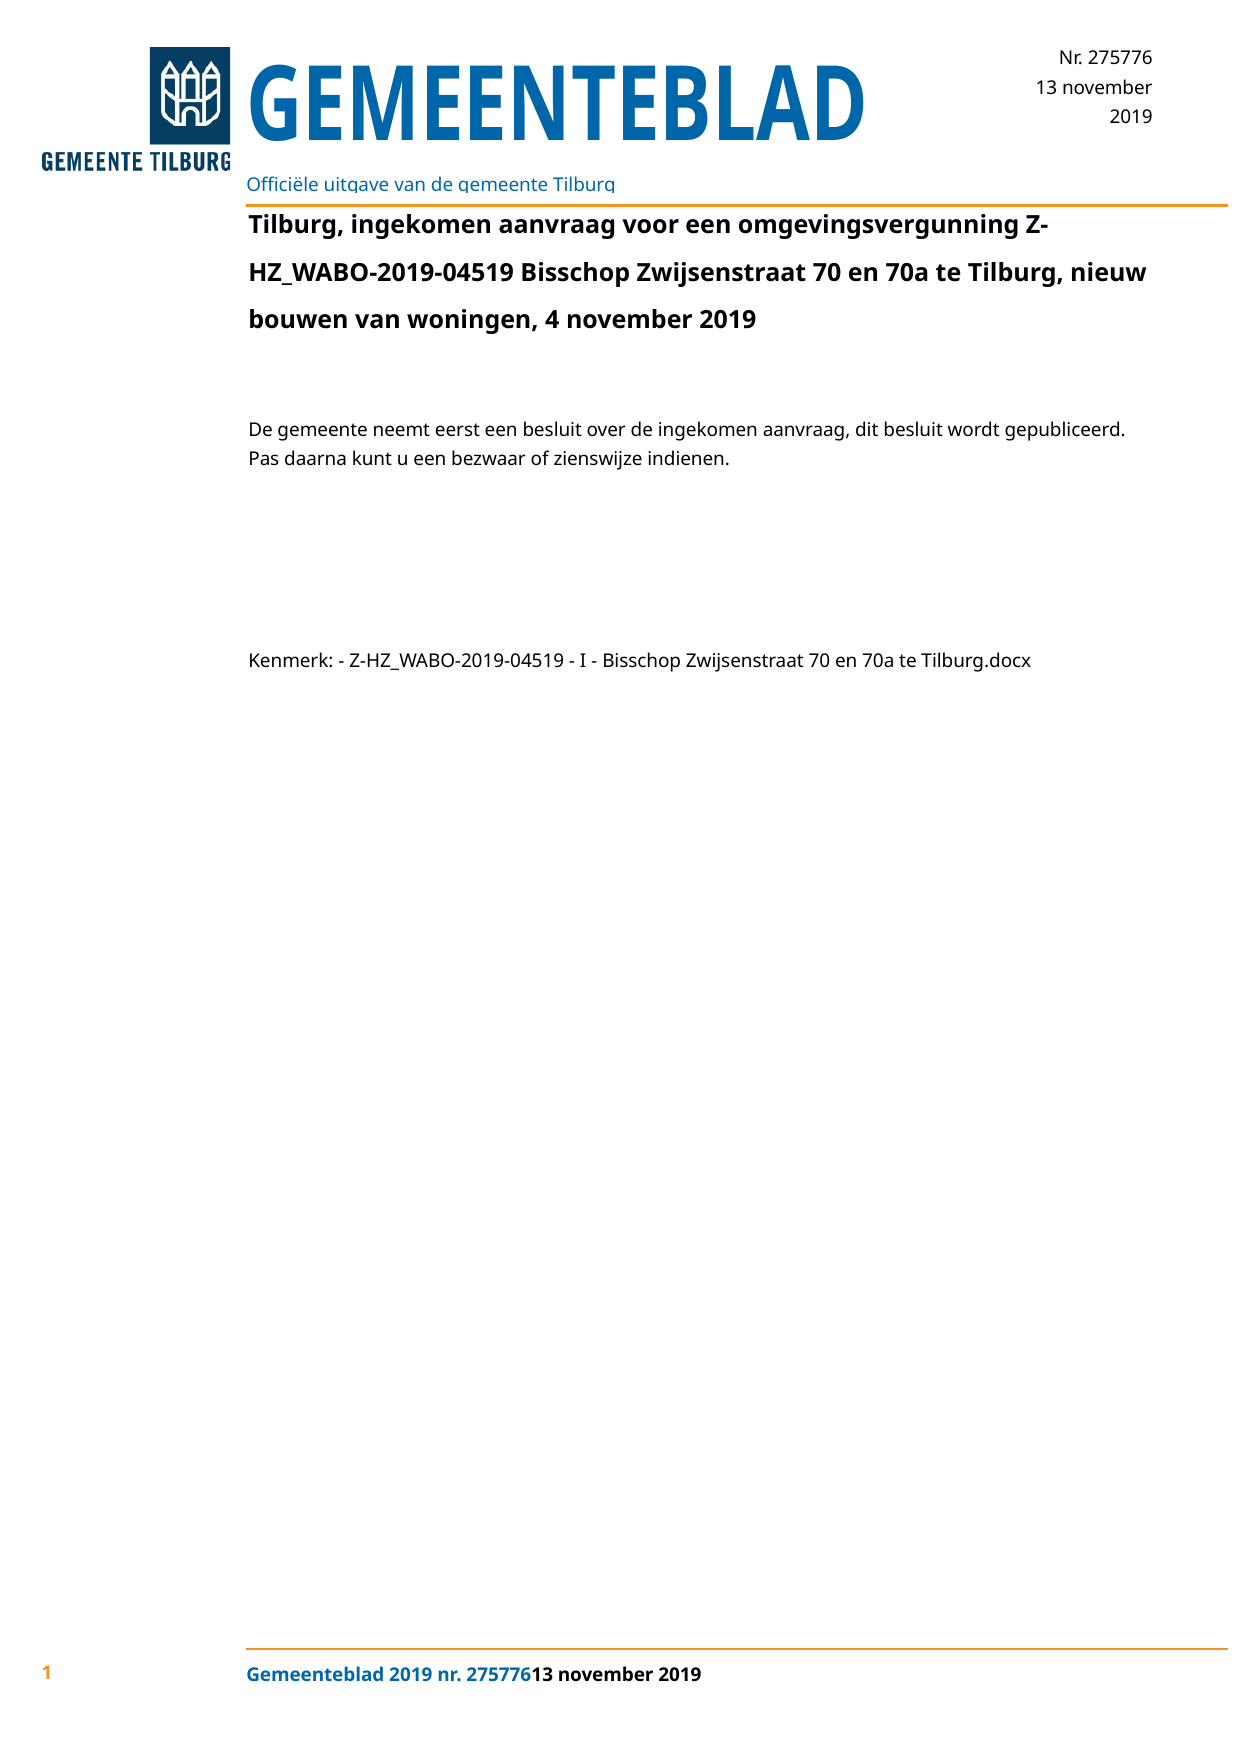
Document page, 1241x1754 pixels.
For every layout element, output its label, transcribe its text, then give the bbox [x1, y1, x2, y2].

text Tilburg, ingekomen aanvraag voor een omgevingsvergunning Z-HZ_WABO-2019-04519 Bisschop Zwijsenstraat 70 en 70a te Tilburg, nieuw bouwen van woningen, 4 november 2019 [248, 207, 1152, 336]
text De gemeente neemt eerst een besluit over de ingekomen aanvraag, dit besluit wordt gepubliceerd. Pas daarna kunt u een bezwaar of zienswijze indienen. [248, 416, 1152, 471]
text Kenmerk: - Z-HZ_WABO-2019-04519 - I - Bisschop Zwijsenstraat 70 en 70a te Tilburg.docx [248, 647, 1152, 673]
picture [41, 47, 231, 172]
